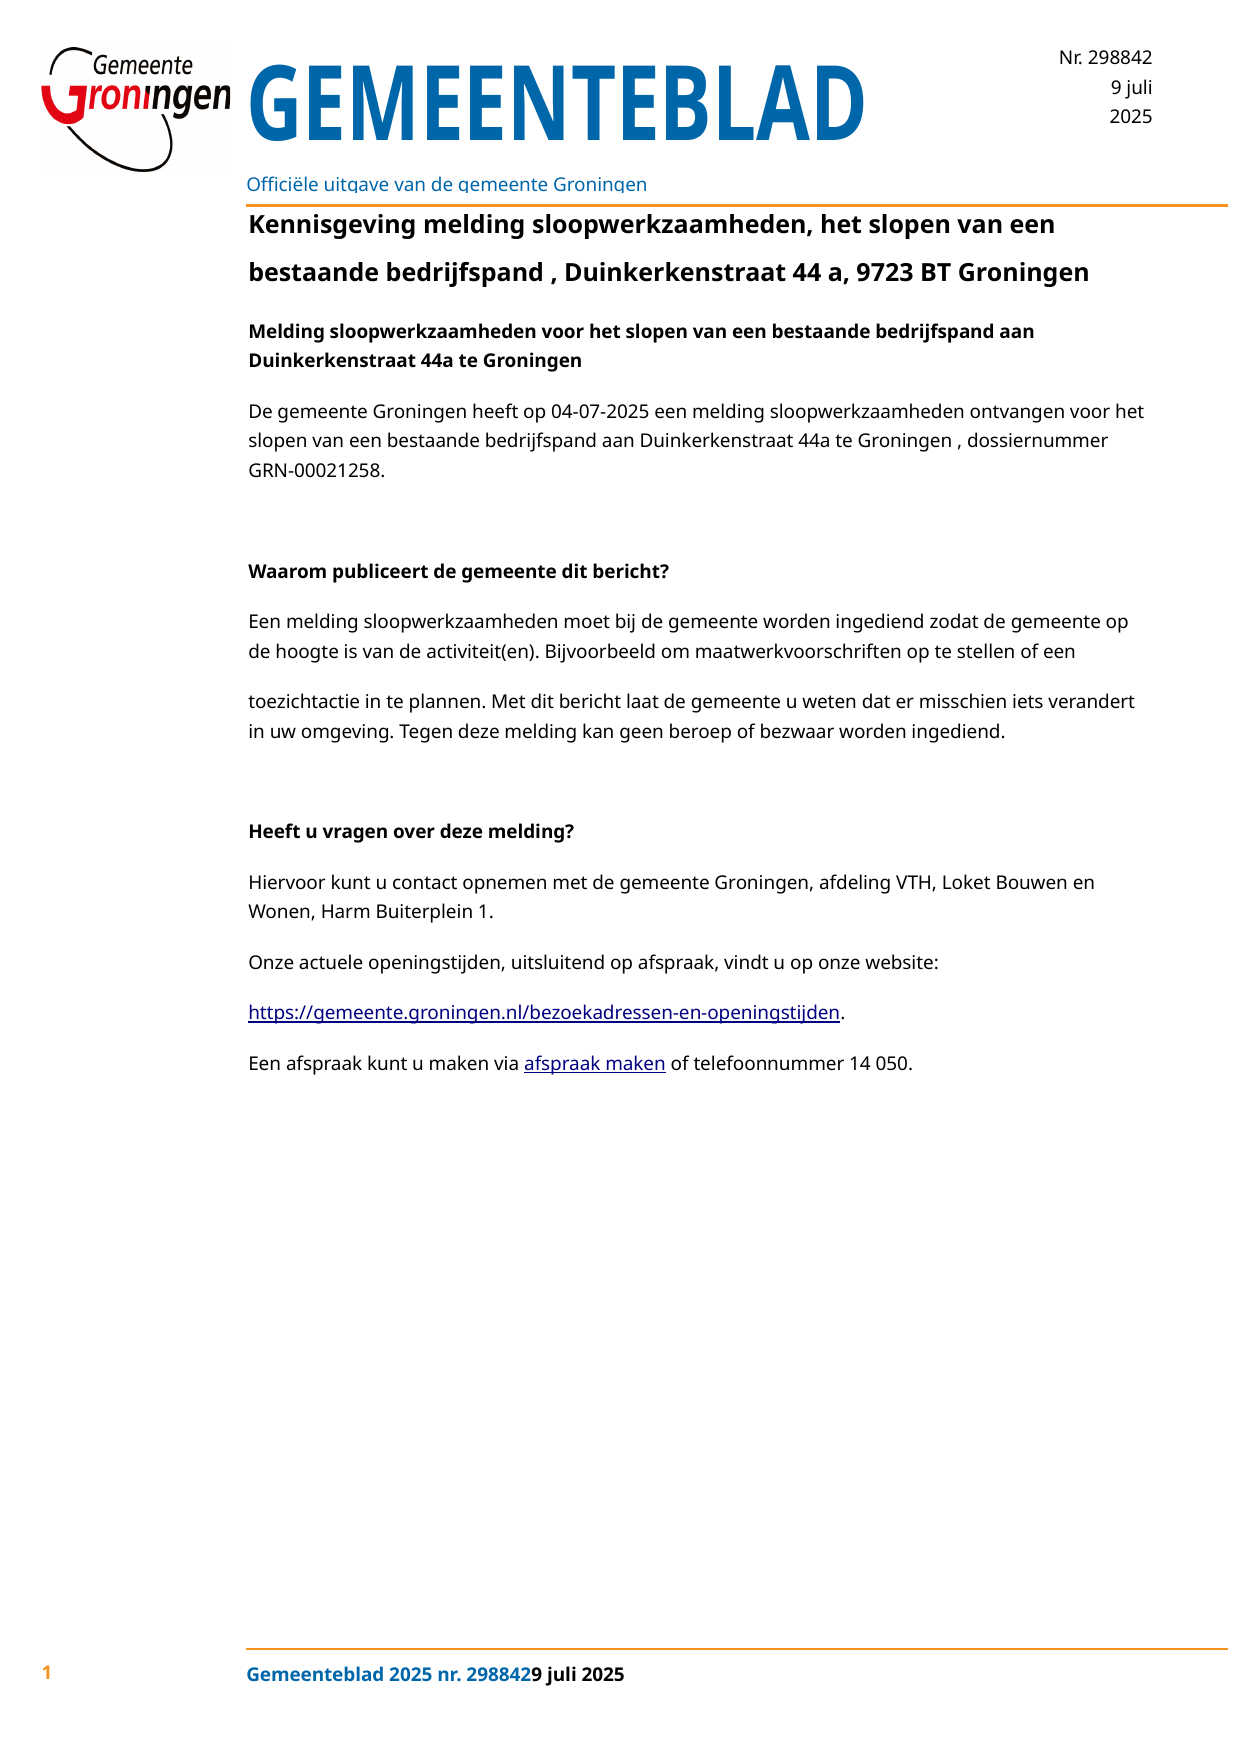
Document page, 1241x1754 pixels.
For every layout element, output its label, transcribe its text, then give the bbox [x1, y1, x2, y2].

text Een afspraak kunt u maken via afspraak maken of telefoonnummer 14 050. [248, 1050, 1152, 1076]
text Onze actuele openingstijden, uitsluitend op afspraak, vindt u op onze website: [248, 949, 1152, 975]
text Hiervoor kunt u contact opnemen met de gemeente Groningen, afdeling VTH, Loket Bouwen en Wonen, Harm Buiterplein 1. [248, 869, 1152, 924]
picture [41, 47, 231, 172]
text Melding sloopwerkzaamheden voor het slopen van een bestaande bedrijfspand aan Duinkerkenstraat 44a te Groningen [248, 318, 1152, 373]
text https://gemeente.groningen.nl/bezoekadressen-en-openingstijden. [248, 999, 1152, 1025]
text Waarom publiceert de gemeente dit bericht? [248, 558, 1152, 584]
text Een melding sloopwerkzaamheden moet bij de gemeente worden ingediend zodat de gemeente op de hoogte is van de activiteit(en). Bijvoorbeeld om maatwerkvoorschriften op te stellen of een [248, 608, 1152, 664]
text toezichtactie in te plannen. Met dit bericht laat de gemeente u weten dat er misschien iets verandert in uw omgeving. Tegen deze melding kan geen beroep of bezwaar worden ingediend. [248, 688, 1152, 744]
text Kennisgeving melding sloopwerkzaamheden, het slopen van een bestaande bedrijfspand , Duinkerkenstraat 44 a, 9723 BT Groningen [248, 207, 1152, 288]
text De gemeente Groningen heeft op 04-07-2025 een melding sloopwerkzaamheden ontvangen voor het slopen van een bestaande bedrijfspand aan Duinkerkenstraat 44a te Groningen , dossiernummer GRN-00021258. [248, 398, 1152, 483]
text Heeft u vragen over deze melding? [248, 819, 1152, 844]
